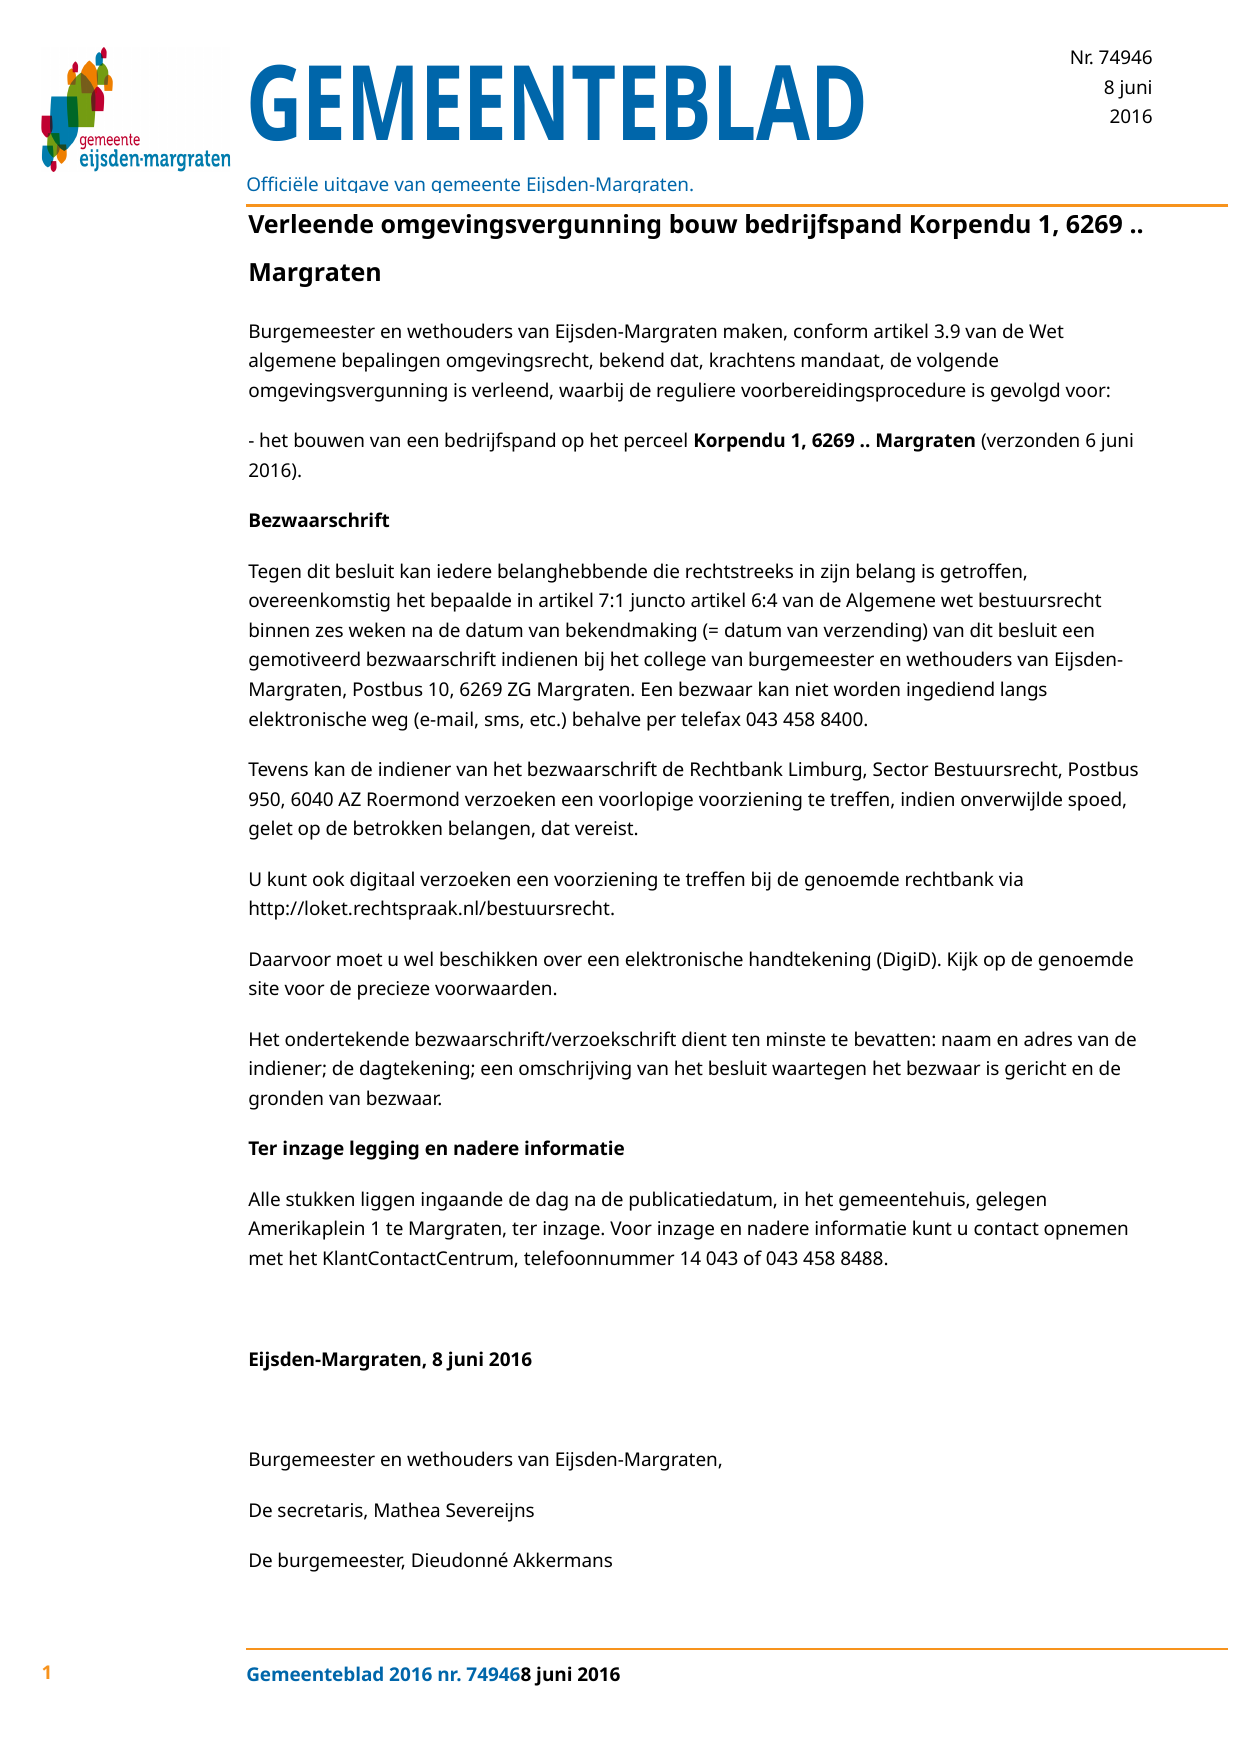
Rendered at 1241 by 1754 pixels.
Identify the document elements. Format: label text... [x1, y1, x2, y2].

picture [41, 47, 231, 172]
text U kunt ook digitaal verzoeken een voorziening te treffen bij de genoemde rechtbank via http://loket.rechtspraak.nl/bestuursrecht. [248, 866, 1152, 921]
text Tegen dit besluit kan iedere belanghebbende die rechtstreeks in zijn belang is getroffen, overeenkomstig het bepaalde in artikel 7:1 juncto artikel 6:4 van de Algemene wet bestuursrecht binnen zes weken na de datum van bekendmaking (= datum van verzending) van dit besluit een gemotiveerd bezwaarschrift indienen bij het college van burgemeester en wethouders van Eijsden-Margraten, Postbus 10, 6269 ZG Margraten. Een bezwaar kan niet worden ingediend langs elektronische weg (e-mail, sms, etc.) behalve per telefax 043 458 8400. [248, 558, 1152, 732]
text Het ondertekende bezwaarschrift/verzoekschrift dient ten minste te bevatten: naam en adres van de indiener; de dagtekening; een omschrijving van het besluit waartegen het bezwaar is gericht en de gronden van bezwaar. [248, 1026, 1152, 1111]
text Verleende omgevingsvergunning bouw bedrijfspand Korpendu 1, 6269 .. Margraten [248, 207, 1152, 288]
text Bezwaarschrift [248, 507, 1152, 533]
text De burgemeester, Dieudonné Akkermans [248, 1547, 1152, 1573]
text De secretaris, Mathea Severeijns [248, 1497, 1152, 1523]
text Daarvoor moet u wel beschikken over een elektronische handtekening (DigiD). Kijk op de genoemde site voor de precieze voorwaarden. [248, 946, 1152, 1001]
text Tevens kan de indiener van het bezwaarschrift de Rechtbank Limburg, Sector Bestuursrecht, Postbus 950, 6040 AZ Roermond verzoeken een voorlopige voorziening te treffen, indien onverwijlde spoed, gelet op de betrokken belangen, dat vereist. [248, 756, 1152, 841]
text Eijsden-Margraten, 8 juni 2016 [248, 1346, 1152, 1372]
text Alle stukken liggen ingaande de dag na de publicatiedatum, in het gemeentehuis, gelegen Amerikaplein 1 te Margraten, ter inzage. Voor inzage en nadere informatie kunt u contact opnemen met het KlantContactCentrum, telefoonnummer 14 043 of 043 458 8488. [248, 1186, 1152, 1271]
text Ter inzage legging en nadere informatie [248, 1135, 1152, 1161]
text Burgemeester en wethouders van Eijsden-Margraten, [248, 1447, 1152, 1472]
text Burgemeester en wethouders van Eijsden-Margraten maken, conform artikel 3.9 van de Wet algemene bepalingen omgevingsrecht, bekend dat, krachtens mandaat, de volgende omgevingsvergunning is verleend, waarbij de reguliere voorbereidingsprocedure is gevolgd voor: [248, 318, 1152, 403]
text - het bouwen van een bedrijfspand op het perceel Korpendu 1, 6269 .. Margraten (verzonden 6 juni 2016). [248, 427, 1152, 483]
